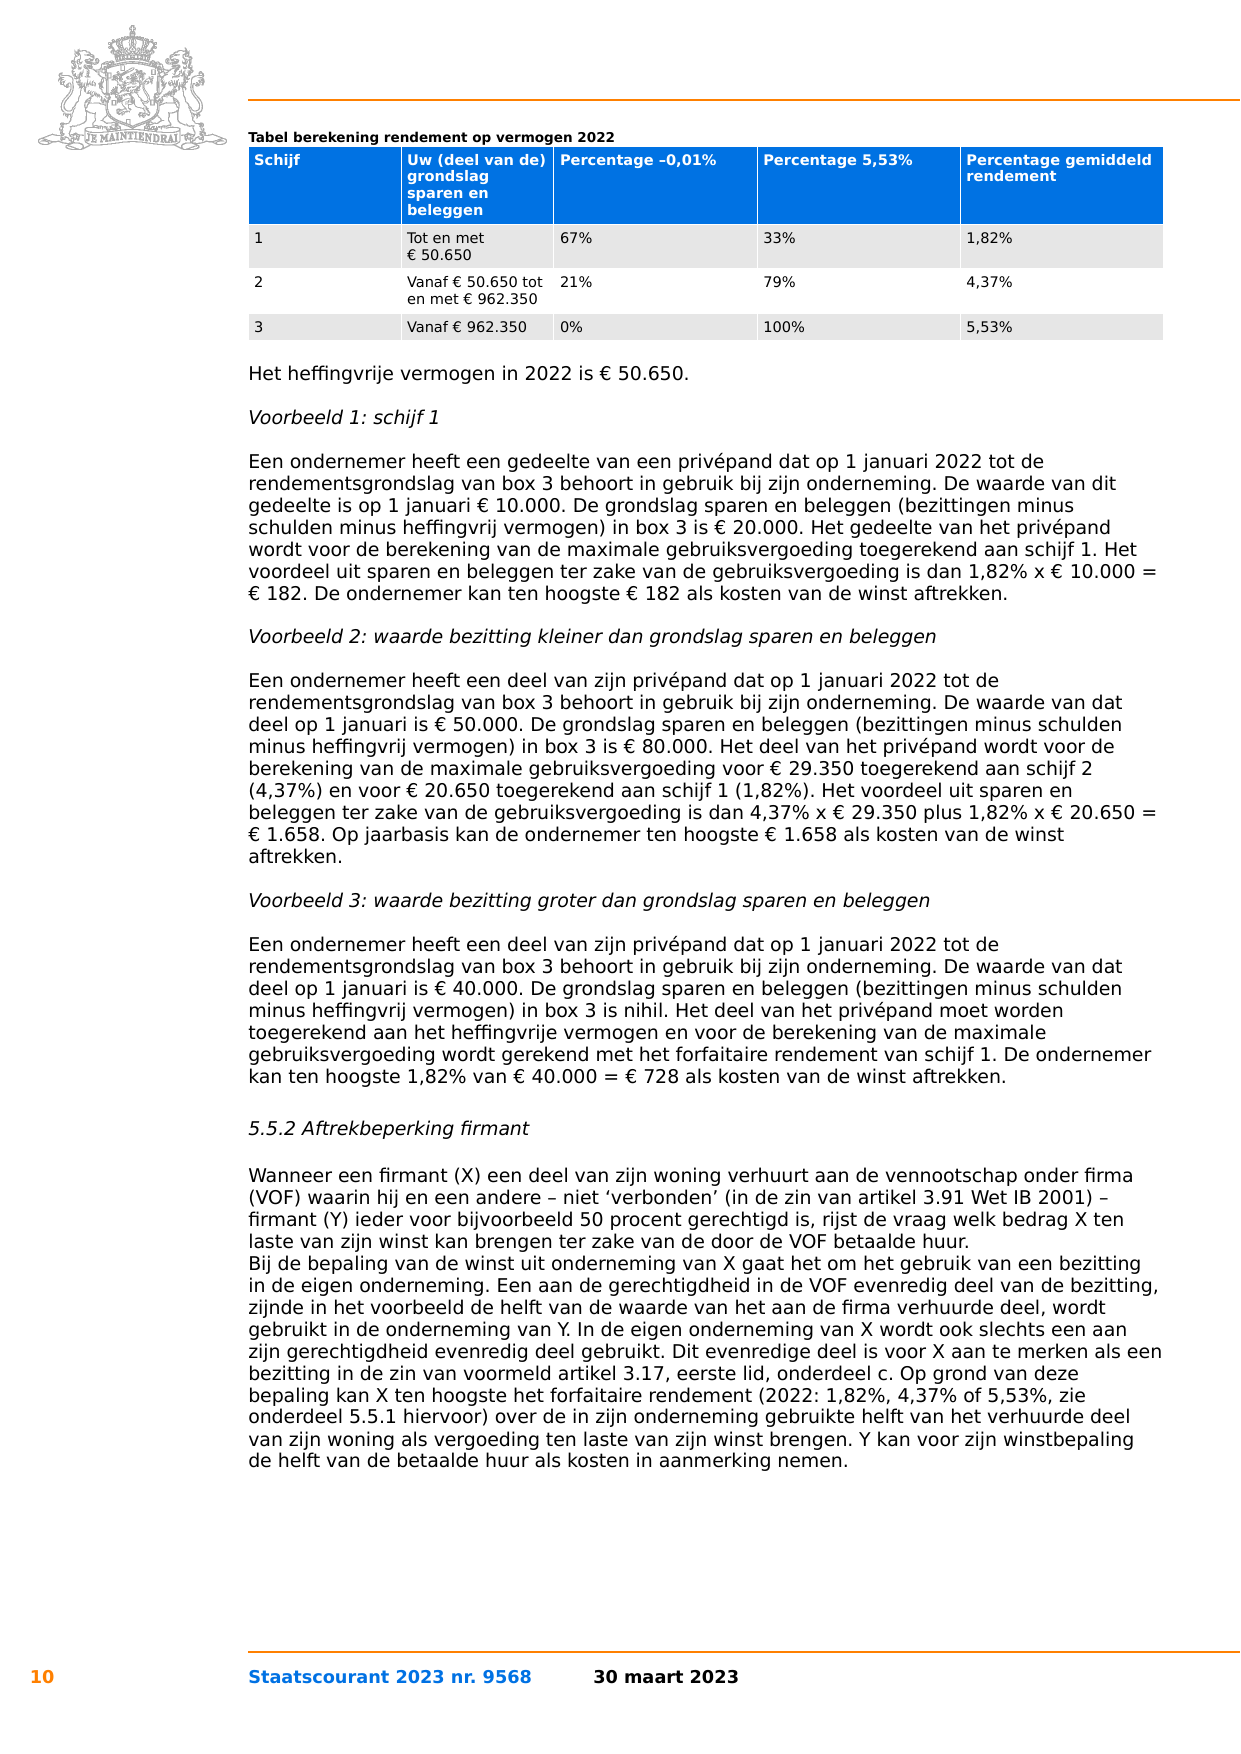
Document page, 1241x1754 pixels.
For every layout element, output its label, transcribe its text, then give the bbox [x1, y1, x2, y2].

text Een ondernemer heeft een gedeelte van een privépand dat op 1 januari 2022 tot de rendementsgrondslag van box 3 behoort in gebruik bij zijn onderneming. De waarde van dit gedeelte is op 1 januari € 10.000. De grondslag sparen en beleggen (bezittingen minus schulden minus heffingvrij vermogen) in box 3 is € 20.000. Het gedeelte van het privépand wordt voor de berekening van de maximale gebruiksvergoeding toegerekend aan schijf 1. Het voordeel uit sparen en beleggen ter zake van de gebruiksvergoeding is dan 1,82% x € 10.000 = € 182. De ondernemer kan ten hoogste € 182 als kosten van de winst aftrekken. [248, 451, 1163, 604]
table_cell 21% [554, 269, 757, 313]
table_cell 4,37% [961, 269, 1163, 313]
table_cell Tot en met € 50.650 [402, 225, 553, 268]
table_cell 0% [554, 314, 757, 340]
table_cell 2 [249, 269, 401, 313]
table_cell 5,53% [961, 314, 1163, 340]
subtitle Voorbeeld 1: schijf 1 [248, 407, 1163, 429]
table_header Tabel berekening rendement op vermogen 2022 [248, 130, 1163, 146]
table_cell 1,82% [961, 225, 1163, 268]
table_cell 79% [758, 269, 960, 313]
table_cell 3 [249, 314, 401, 340]
subtitle Voorbeeld 3: waarde bezitting groter dan grondslag sparen en beleggen [248, 890, 1163, 912]
table_cell Vanaf € 50.650 tot en met € 962.350 [402, 269, 553, 313]
text Wanneer een firmant (X) een deel van zijn woning verhuurt aan de vennootschap onder firma (VOF) waarin hij en een andere – niet ‘verbonden’ (in de zin van artikel 3.91 Wet IB 2001) – firmant (Y) ieder voor bijvoorbeeld 50 procent gerechtigd is, rijst de vraag welk bedrag X ten laste van zijn winst kan brengen ter zake van de door de VOF betaalde huur. [248, 1165, 1163, 1253]
text Een ondernemer heeft een deel van zijn privépand dat op 1 januari 2022 tot de rendementsgrondslag van box 3 behoort in gebruik bij zijn onderneming. De waarde van dat deel op 1 januari is € 50.000. De grondslag sparen en beleggen (bezittingen minus schulden minus heffingvrij vermogen) in box 3 is € 80.000. Het deel van het privépand wordt voor de berekening van de maximale gebruiksvergoeding voor € 29.350 toegerekend aan schijf 2 (4,37%) en voor € 20.650 toegerekend aan schijf 1 (1,82%). Het voordeel uit sparen en beleggen ter zake van de gebruiksvergoeding is dan 4,37% x € 29.350 plus 1,82% x € 20.650 = € 1.658. Op jaarbasis kan de ondernemer ten hoogste € 1.658 als kosten van de winst aftrekken. [248, 670, 1163, 868]
table_cell Schijf [249, 147, 401, 224]
table_cell 1 [249, 225, 401, 268]
table_cell 33% [758, 225, 960, 268]
table_cell 100% [758, 314, 960, 340]
table_cell Vanaf € 962.350 [402, 314, 553, 340]
table_cell 67% [554, 225, 757, 268]
subtitle Voorbeeld 2: waarde bezitting kleiner dan grondslag sparen en beleggen [248, 626, 1163, 648]
table_cell Percentage –0,01% [554, 147, 757, 224]
text Het heffingvrije vermogen in 2022 is € 50.650. [248, 363, 1163, 385]
table_cell Percentage gemiddeld rendement [961, 147, 1163, 224]
text Een ondernemer heeft een deel van zijn privépand dat op 1 januari 2022 tot de rendementsgrondslag van box 3 behoort in gebruik bij zijn onderneming. De waarde van dat deel op 1 januari is € 40.000. De grondslag sparen en beleggen (bezittingen minus schulden minus heffingvrij vermogen) in box 3 is nihil. Het deel van het privépand moet worden toegerekend aan het heffingvrije vermogen en voor de berekening van de maximale gebruiksvergoeding wordt gerekend met het forfaitaire rendement van schijf 1. De ondernemer kan ten hoogste 1,82% van € 40.000 = € 728 als kosten van de winst aftrekken. [248, 934, 1163, 1088]
table_cell Uw (deel van de) grondslag sparen en beleggen [402, 147, 553, 224]
text Bij de bepaling van de winst uit onderneming van X gaat het om het gebruik van een bezitting in de eigen onderneming. Een aan de gerechtigdheid in de VOF evenredig deel van de bezitting, zijnde in het voorbeeld de helft van de waarde van het aan de firma verhuurde deel, wordt gebruikt in de onderneming van Y. In de eigen onderneming van X wordt ook slechts een aan zijn gerechtigdheid evenredig deel gebruikt. Dit evenredige deel is voor X aan te merken als een bezitting in de zin van voormeld artikel 3.17, eerste lid, onderdeel c. Op grond van deze bepaling kan X ten hoogste het forfaitaire rendement (2022: 1,82%, 4,37% of 5,53%, zie onderdeel 5.5.1 hiervoor) over de in zijn onderneming gebruikte helft van het verhuurde deel van zijn woning als vergoeding ten laste van zijn winst brengen. Y kan voor zijn winstbepaling de helft van de betaalde huur als kosten in aanmerking nemen. [248, 1253, 1163, 1472]
picture [38, 25, 227, 150]
table_cell Percentage 5,53% [758, 147, 960, 224]
subtitle 5.5.2 Aftrekbeperking firmant [248, 1118, 1163, 1140]
